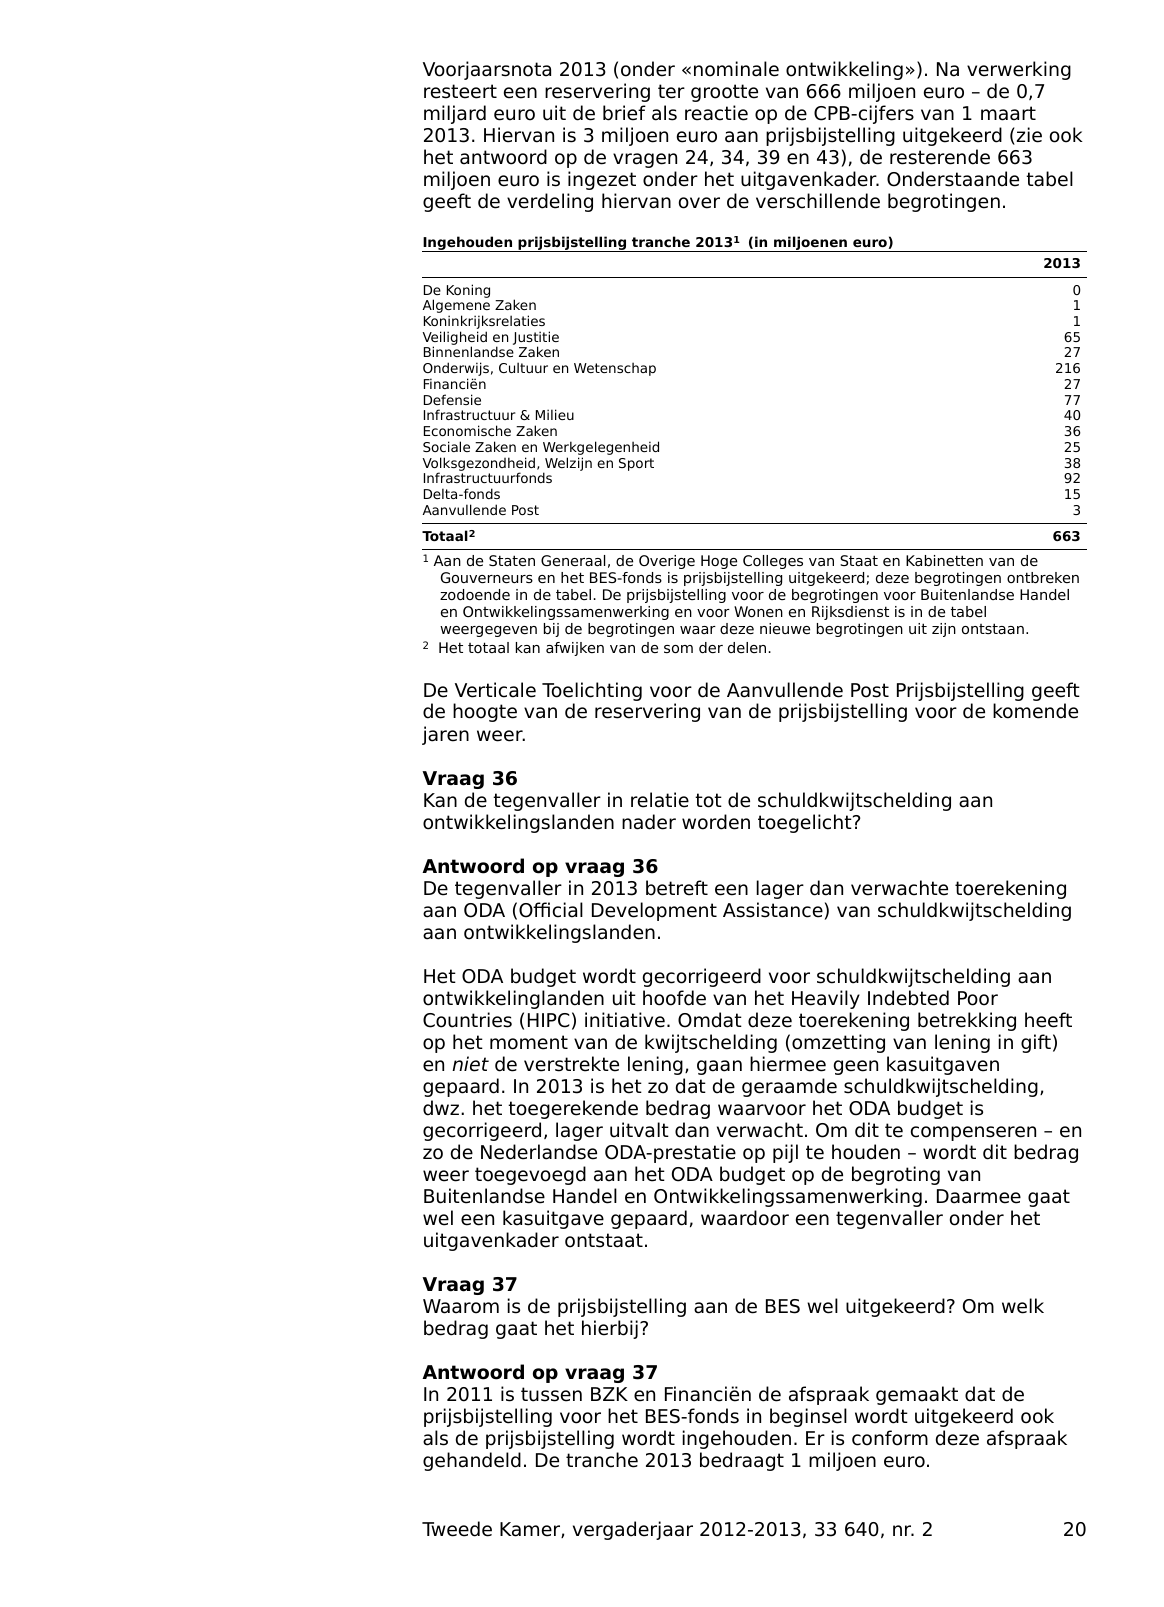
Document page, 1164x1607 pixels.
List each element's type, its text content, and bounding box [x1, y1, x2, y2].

table_cell 36 [985, 424, 1087, 440]
table_cell 38 [985, 455, 1087, 471]
text In 2011 is tussen BZK en Financiën de afspraak gemaakt dat de prijsbijstelling voor het BES-fonds in beginsel wordt uitgekeerd ook als de prijsbijstelling wordt ingehouden. Er is conform deze afspraak gehandeld. De tranche 2013 bedraagt 1 miljoen euro. [422, 1384, 1087, 1472]
table_cell 25 [985, 440, 1087, 455]
table_cell Infrastructuur & Milieu [422, 408, 985, 424]
text Antwoord op vraag 37 [422, 1362, 1087, 1384]
table_cell Economische Zaken [422, 424, 985, 440]
text De Verticale Toelichting voor de Aanvullende Post Prijsbijstelling geeft de hoogte van de reservering van de prijsbijstelling voor de komende jaren weer. [422, 679, 1087, 745]
table_cell Koninkrijksrelaties [422, 314, 985, 329]
text De tegenvaller in 2013 betreft een lager dan verwachte toerekening aan ODA (Official Development Assistance) van schuldkwijtschelding aan ontwikkelingslanden. [422, 878, 1087, 944]
table_cell Binnenlandse Zaken [422, 345, 985, 361]
table_cell Defensie [422, 393, 985, 408]
table_cell [422, 252, 985, 277]
text Waarom is de prijsbijstelling aan de BES wel uitgekeerd? Om welk bedrag gaat het hierbij? [422, 1296, 1087, 1340]
text Antwoord op vraag 36 [422, 856, 1087, 878]
table_cell Onderwijs, Cultuur en Wetenschap [422, 361, 985, 377]
table_cell Financiën [422, 377, 985, 392]
text Voorjaarsnota 2013 (onder «nominale ontwikkeling»). Na verwerking resteert een reservering ter grootte van 666 miljoen euro – de 0,7 miljard euro uit de brief als reactie op de CPB-cijfers van 1 maart 2013. Hiervan is 3 miljoen euro aan prijsbijstelling uitgekeerd (zie ook het antwoord op de vragen 24, 34, 39 en 43), de resterende 663 miljoen euro is ingezet onder het uitgavenkader. Onderstaande tabel geeft de verdeling hiervan over de verschillende begrotingen. [422, 59, 1087, 213]
table_cell 92 [985, 471, 1087, 487]
table_cell De Koning [422, 278, 985, 298]
table_cell 40 [985, 408, 1087, 424]
table_cell Volksgezondheid, Welzijn en Sport [422, 455, 985, 471]
text Vraag 37 [422, 1274, 1087, 1296]
table_cell Totaal2 [422, 524, 985, 549]
table_cell 3 [985, 503, 1087, 523]
table_cell 15 [985, 487, 1087, 503]
table_cell 27 [985, 345, 1087, 361]
table_cell 77 [985, 393, 1087, 408]
text Vraag 36 [422, 768, 1087, 789]
table_cell Infrastructuurfonds [422, 471, 985, 487]
table_cell 216 [985, 361, 1087, 377]
table_cell Delta-fonds [422, 487, 985, 503]
text Kan de tegenvaller in relatie tot de schuldkwijtschelding aan ontwikkelingslanden nader worden toegelicht? [422, 789, 1087, 833]
table_cell 65 [985, 330, 1087, 345]
table_header Ingehouden prijsbijstelling tranche 20131 (in miljoenen euro) [422, 235, 1087, 251]
table_cell 0 [985, 278, 1087, 298]
table_cell 1 Aan de Staten Generaal, de Overige Hoge Colleges van Staat en Kabinetten van de Gouverneurs en het BES-fonds is prijsbijstelling uitgekeerd; deze begrotingen ontbreken zodoende in de tabel. De prijsbijstelling voor de begrotingen voor Buitenlandse Handel en Ontwikkelingssamenwerking en voor Wonen en Rijksdienst is in de tabel weergegeven bij de begrotingen waar deze nieuwe begrotingen uit zijn ontstaan. 2 Het totaal kan afwijken van de som der delen. [422, 550, 1087, 657]
table_cell 2013 [985, 252, 1087, 277]
table_cell Aanvullende Post [422, 503, 985, 523]
text Het ODA budget wordt gecorrigeerd voor schuldkwijtschelding aan ontwikkelinglanden uit hoofde van het Heavily Indebted Poor Countries (HIPC) initiative. Omdat deze toerekening betrekking heeft op het moment van de kwijtschelding (omzetting van lening in gift) en niet de verstrekte lening, gaan hiermee geen kasuitgaven gepaard. In 2013 is het zo dat de geraamde schuldkwijtschelding, dwz. het toegerekende bedrag waarvoor het ODA budget is gecorrigeerd, lager uitvalt dan verwacht. Om dit te compenseren – en zo de Nederlandse ODA-prestatie op pijl te houden – wordt dit bedrag weer toegevoegd aan het ODA budget op de begroting van Buitenlandse Handel en Ontwikkelingssamenwerking. Daarmee gaat wel een kasuitgave gepaard, waardoor een tegenvaller onder het uitgavenkader ontstaat. [422, 966, 1087, 1252]
table_cell 27 [985, 377, 1087, 392]
table_cell 663 [985, 524, 1087, 549]
table_cell 1 [985, 298, 1087, 314]
table_cell Algemene Zaken [422, 298, 985, 314]
table_cell Veiligheid en Justitie [422, 330, 985, 345]
table_cell 1 [985, 314, 1087, 329]
table_cell Sociale Zaken en Werkgelegenheid [422, 440, 985, 455]
